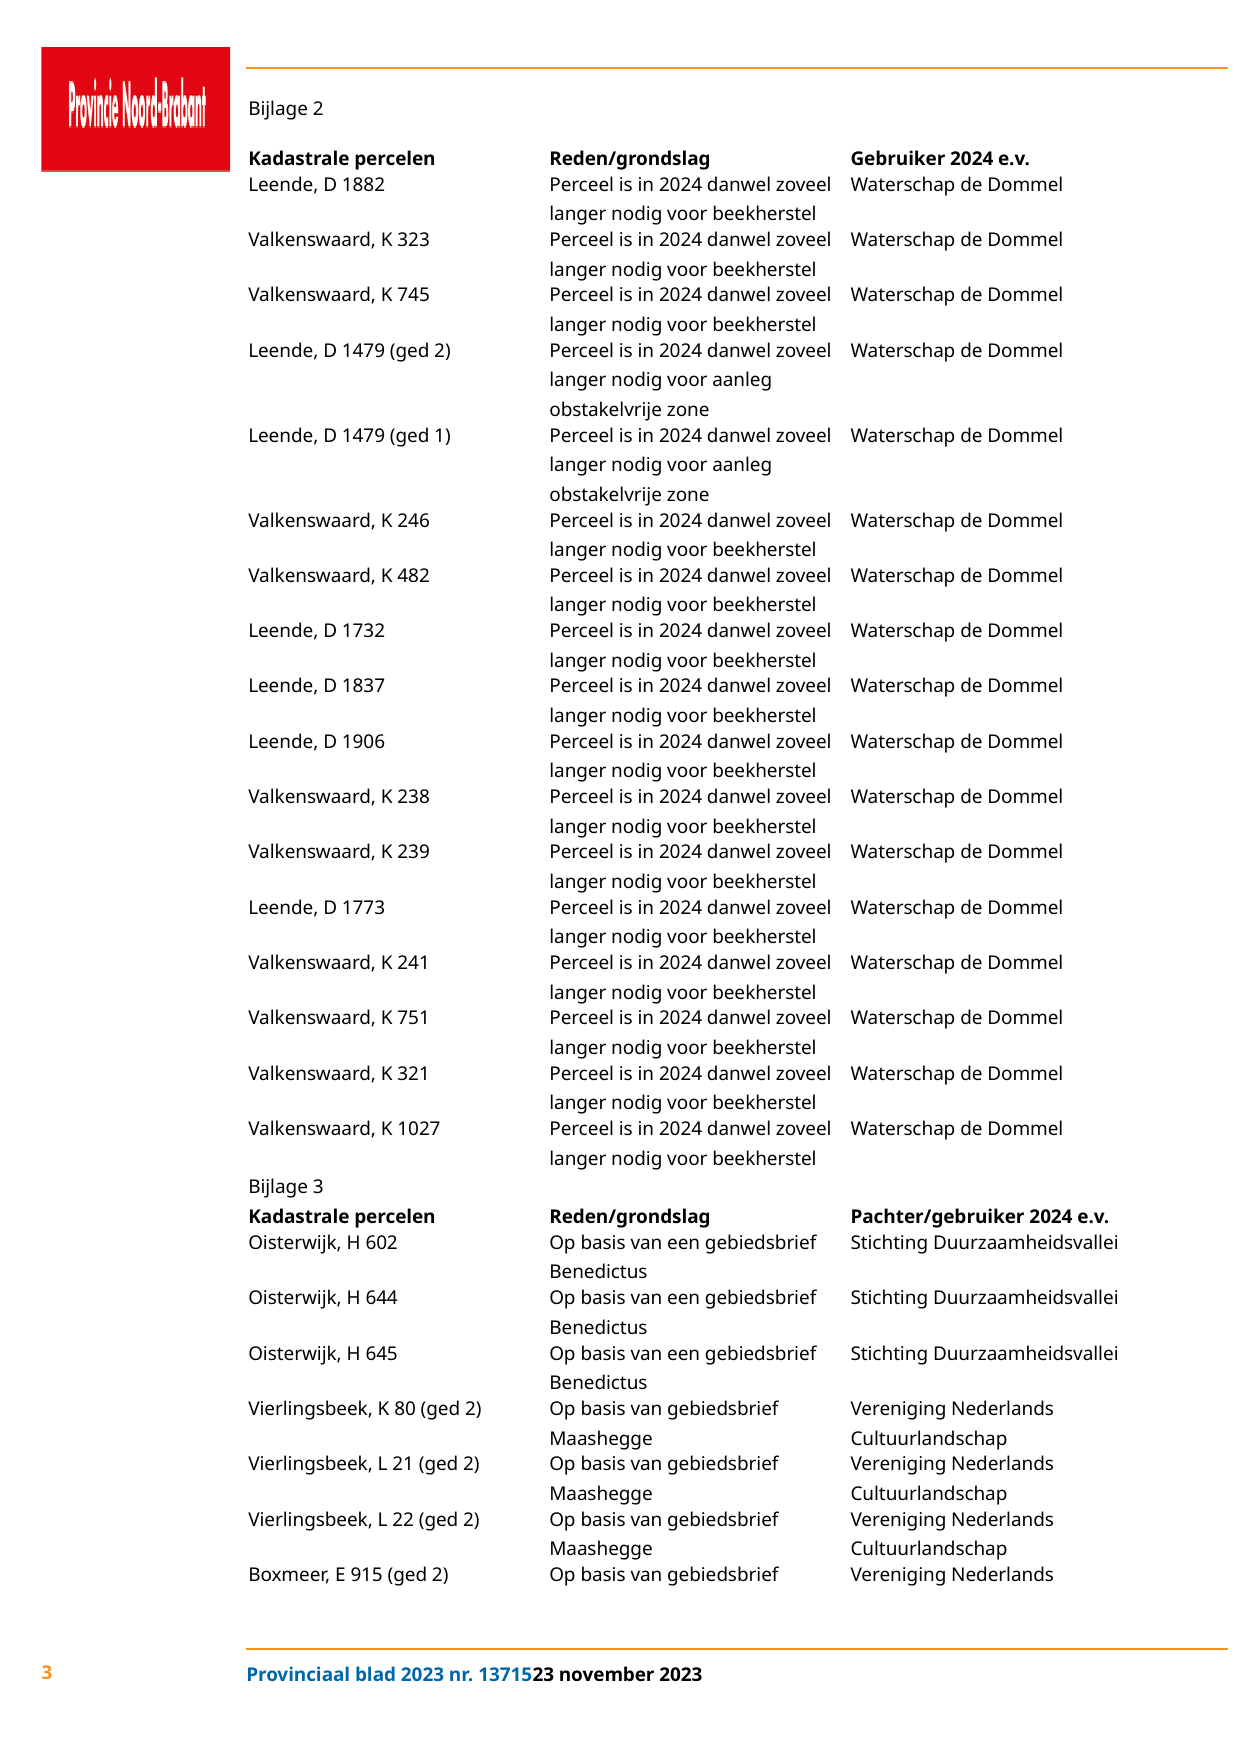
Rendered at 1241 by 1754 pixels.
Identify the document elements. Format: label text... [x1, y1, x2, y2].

table_cell Waterschap de Dommel [850, 422, 1152, 507]
table_cell Perceel is in 2024 danwel zoveel langer nodig voor aanleg obstakelvrije zone [549, 422, 850, 507]
table_cell Waterschap de Dommel [850, 673, 1152, 728]
table_cell Waterschap de Dommel [850, 1115, 1152, 1171]
table_cell Waterschap de Dommel [850, 171, 1152, 226]
table_cell Waterschap de Dommel [850, 337, 1152, 422]
table_cell Perceel is in 2024 danwel zoveel langer nodig voor beekherstel [549, 839, 850, 894]
table_cell Leende, D 1882 [248, 171, 549, 226]
table_header Kadastrale percelen [248, 1204, 549, 1229]
table_cell Waterschap de Dommel [850, 226, 1152, 282]
table_cell Waterschap de Dommel [850, 839, 1152, 894]
table_cell Valkenswaard, K 1027 [248, 1115, 549, 1171]
table_cell Perceel is in 2024 danwel zoveel langer nodig voor beekherstel [549, 618, 850, 673]
table_header Kadastrale percelen [248, 145, 549, 171]
table_cell Op basis van gebiedsbrief Maashegge [549, 1506, 850, 1561]
table_cell Oisterwijk, H 644 [248, 1285, 549, 1340]
table_cell Oisterwijk, H 645 [248, 1340, 549, 1395]
table_cell Op basis van een gebiedsbrief Benedictus [549, 1340, 850, 1395]
table_cell Perceel is in 2024 danwel zoveel langer nodig voor beekherstel [549, 949, 850, 1004]
table_cell Waterschap de Dommel [850, 1005, 1152, 1060]
table_cell Waterschap de Dommel [850, 282, 1152, 337]
table_cell Perceel is in 2024 danwel zoveel langer nodig voor beekherstel [549, 282, 850, 337]
table_cell Valkenswaard, K 241 [248, 949, 549, 1004]
table_cell Waterschap de Dommel [850, 1060, 1152, 1115]
table_cell Vereniging Nederlands Cultuurlandschap [850, 1506, 1152, 1561]
table_cell Leende, D 1479 (ged 1) [248, 422, 549, 507]
table_cell Perceel is in 2024 danwel zoveel langer nodig voor beekherstel [549, 728, 850, 783]
table_cell Valkenswaard, K 321 [248, 1060, 549, 1115]
table_cell Op basis van gebiedsbrief Maashegge [549, 1395, 850, 1450]
picture [41, 47, 231, 172]
table_cell Perceel is in 2024 danwel zoveel langer nodig voor beekherstel [549, 783, 850, 839]
table_cell Perceel is in 2024 danwel zoveel langer nodig voor beekherstel [549, 1115, 850, 1171]
table_cell Waterschap de Dommel [850, 507, 1152, 562]
table_cell Valkenswaard, K 238 [248, 783, 549, 839]
text Bijlage 2 [248, 95, 1152, 121]
table_cell Perceel is in 2024 danwel zoveel langer nodig voor beekherstel [549, 562, 850, 617]
table_header Reden/grondslag [549, 145, 850, 171]
table_cell Waterschap de Dommel [850, 949, 1152, 1004]
table_cell Perceel is in 2024 danwel zoveel langer nodig voor beekherstel [549, 1060, 850, 1115]
table_cell Perceel is in 2024 danwel zoveel langer nodig voor beekherstel [549, 894, 850, 949]
table_cell Perceel is in 2024 danwel zoveel langer nodig voor beekherstel [549, 1005, 850, 1060]
table_cell Valkenswaard, K 751 [248, 1005, 549, 1060]
table_cell Vereniging Nederlands Cultuurlandschap [850, 1450, 1152, 1506]
table_cell Perceel is in 2024 danwel zoveel langer nodig voor aanleg obstakelvrije zone [549, 337, 850, 422]
table_cell Waterschap de Dommel [850, 728, 1152, 783]
table_cell Valkenswaard, K 323 [248, 226, 549, 282]
table_cell Leende, D 1906 [248, 728, 549, 783]
table_cell Stichting Duurzaamheidsvallei [850, 1229, 1152, 1284]
table_header Reden/grondslag [549, 1204, 850, 1229]
table_cell Perceel is in 2024 danwel zoveel langer nodig voor beekherstel [549, 673, 850, 728]
table_cell Valkenswaard, K 482 [248, 562, 549, 617]
table_cell Vierlingsbeek, K 80 (ged 2) [248, 1395, 549, 1450]
table_cell Leende, D 1773 [248, 894, 549, 949]
table_cell Op basis van een gebiedsbrief Benedictus [549, 1285, 850, 1340]
table_cell Perceel is in 2024 danwel zoveel langer nodig voor beekherstel [549, 171, 850, 226]
table_cell Valkenswaard, K 745 [248, 282, 549, 337]
table_cell Valkenswaard, K 239 [248, 839, 549, 894]
table_cell Perceel is in 2024 danwel zoveel langer nodig voor beekherstel [549, 507, 850, 562]
table_cell Boxmeer, E 915 (ged 2) [248, 1561, 549, 1587]
table_header Pachter/gebruiker 2024 e.v. [850, 1204, 1152, 1229]
table_cell Waterschap de Dommel [850, 562, 1152, 617]
table_cell Waterschap de Dommel [850, 894, 1152, 949]
table_cell Waterschap de Dommel [850, 618, 1152, 673]
table_cell Op basis van gebiedsbrief [549, 1561, 850, 1587]
table_cell Leende, D 1837 [248, 673, 549, 728]
table_header Gebruiker 2024 e.v. [850, 145, 1152, 171]
table_cell Waterschap de Dommel [850, 783, 1152, 839]
table_cell Op basis van een gebiedsbrief Benedictus [549, 1229, 850, 1284]
table_cell Leende, D 1732 [248, 618, 549, 673]
table_cell Valkenswaard, K 246 [248, 507, 549, 562]
text Bijlage 3 [248, 1174, 1152, 1199]
table_cell Vereniging Nederlands Cultuurlandschap [850, 1395, 1152, 1450]
table_cell Vierlingsbeek, L 21 (ged 2) [248, 1450, 549, 1506]
table_cell Vierlingsbeek, L 22 (ged 2) [248, 1506, 549, 1561]
table_cell Stichting Duurzaamheidsvallei [850, 1340, 1152, 1395]
table_cell Perceel is in 2024 danwel zoveel langer nodig voor beekherstel [549, 226, 850, 282]
table_cell Vereniging Nederlands [850, 1561, 1152, 1587]
table_cell Oisterwijk, H 602 [248, 1229, 549, 1284]
table_cell Op basis van gebiedsbrief Maashegge [549, 1450, 850, 1506]
table_cell Leende, D 1479 (ged 2) [248, 337, 549, 422]
table_cell Stichting Duurzaamheidsvallei [850, 1285, 1152, 1340]
